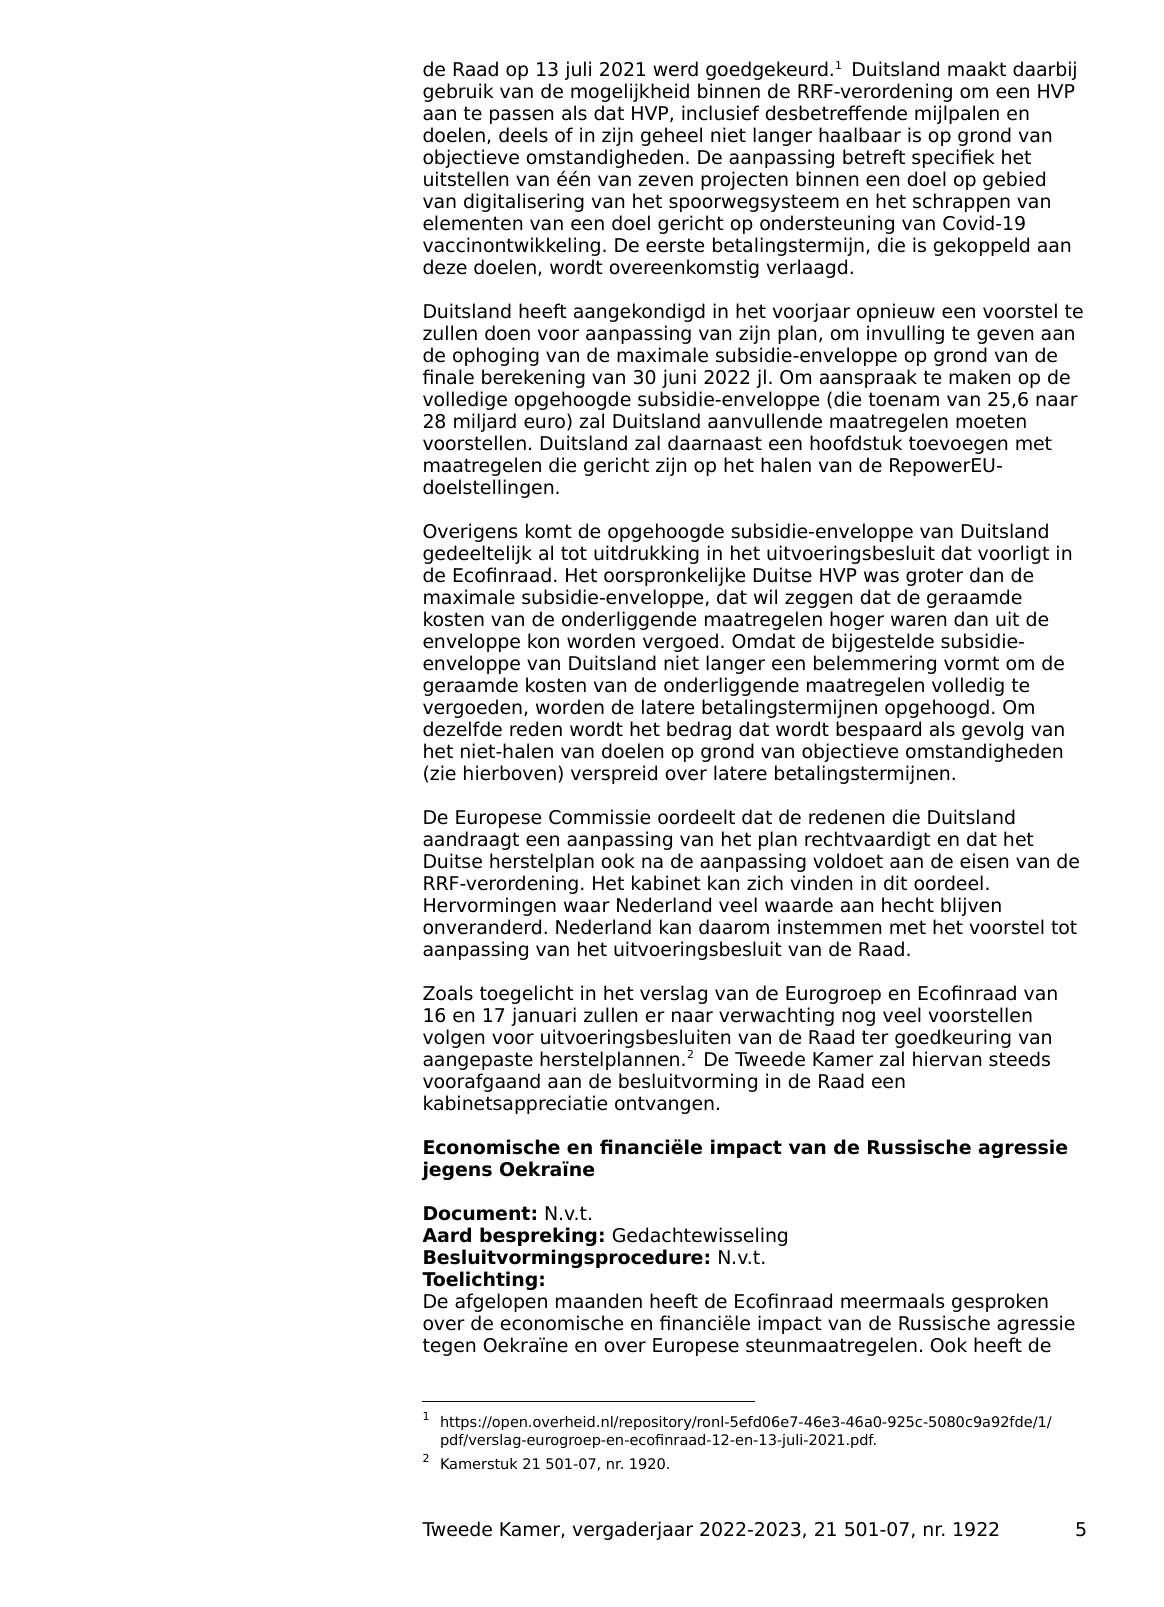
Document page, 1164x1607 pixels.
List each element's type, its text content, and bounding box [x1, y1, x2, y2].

text Besluitvormingsprocedure: N.v.t. [422, 1247, 1087, 1269]
text De afgelopen maanden heeft de Ecofinraad meermaals gesproken over de economische en financiële impact van de Russische agressie tegen Oekraïne en over Europese steunmaatregelen. Ook heeft de [422, 1291, 1087, 1357]
text Duitsland heeft aangekondigd in het voorjaar opnieuw een voorstel te zullen doen voor aanpassing van zijn plan, om invulling te geven aan de ophoging van de maximale subsidie-enveloppe op grond van de finale berekening van 30 juni 2022 jl. Om aanspraak te maken op de volledige opgehoogde subsidie-enveloppe (die toenam van 25,6 naar 28 miljard euro) zal Duitsland aanvullende maatregelen moeten voorstellen. Duitsland zal daarnaast een hoofdstuk toevoegen met maatregelen die gericht zijn op het halen van de RepowerEU-doelstellingen. [422, 301, 1087, 499]
text Document: N.v.t. [422, 1203, 1087, 1225]
text https://open.overheid.nl/repository/ronl-5efd06e7-46e3-46a0-925c-5080c9a92fde/1/pdf/verslag-eurogroep-en-ecofinraad-12-en-13-juli-2021.pdf. [422, 1410, 1087, 1449]
text Kamerstuk 21 501-07, nr. 1920. [422, 1452, 1087, 1474]
text de Raad op 13 juli 2021 werd goedgekeurd. Duitsland maakt daarbij gebruik van de mogelijkheid binnen de RRF-verordening om een HVP aan te passen als dat HVP, inclusief desbetreffende mijlpalen en doelen, deels of in zijn geheel niet langer haalbaar is op grond van objectieve omstandigheden. De aanpassing betreft specifiek het uitstellen van één van zeven projecten binnen een doel op gebied van digitalisering van het spoorwegsysteem en het schrappen van elementen van een doel gericht op ondersteuning van Covid-19 vaccinontwikkeling. De eerste betalingstermijn, die is gekoppeld aan deze doelen, wordt overeenkomstig verlaagd. [422, 59, 1087, 279]
text De Europese Commissie oordeelt dat de redenen die Duitsland aandraagt een aanpassing van het plan rechtvaardigt en dat het Duitse herstelplan ook na de aanpassing voldoet aan de eisen van de RRF-verordening. Het kabinet kan zich vinden in dit oordeel. Hervormingen waar Nederland veel waarde aan hecht blijven onveranderd. Nederland kan daarom instemmen met het voorstel tot aanpassing van het uitvoeringsbesluit van de Raad. [422, 807, 1087, 961]
text Toelichting: [422, 1269, 1087, 1291]
text Overigens komt de opgehoogde subsidie-enveloppe van Duitsland gedeeltelijk al tot uitdrukking in het uitvoeringsbesluit dat voorligt in de Ecofinraad. Het oorspronkelijke Duitse HVP was groter dan de maximale subsidie-enveloppe, dat wil zeggen dat de geraamde kosten van de onderliggende maatregelen hoger waren dan uit de enveloppe kon worden vergoed. Omdat de bijgestelde subsidie-enveloppe van Duitsland niet langer een belemmering vormt om de geraamde kosten van de onderliggende maatregelen volledig te vergoeden, worden de latere betalingstermijnen opgehoogd. Om dezelfde reden wordt het bedrag dat wordt bespaard als gevolg van het niet-halen van doelen op grond van objectieve omstandigheden (zie hierboven) verspreid over latere betalingstermijnen. [422, 521, 1087, 785]
subtitle Economische en financiële impact van de Russische agressie jegens Oekraïne [422, 1137, 1087, 1181]
text Zoals toegelicht in het verslag van de Eurogroep en Ecofinraad van 16 en 17 januari zullen er naar verwachting nog veel voorstellen volgen voor uitvoeringsbesluiten van de Raad ter goedkeuring van aangepaste herstelplannen. De Tweede Kamer zal hiervan steeds voorafgaand aan de besluitvorming in de Raad een kabinetsappreciatie ontvangen. [422, 983, 1087, 1115]
text Aard bespreking: Gedachtewisseling [422, 1225, 1087, 1247]
